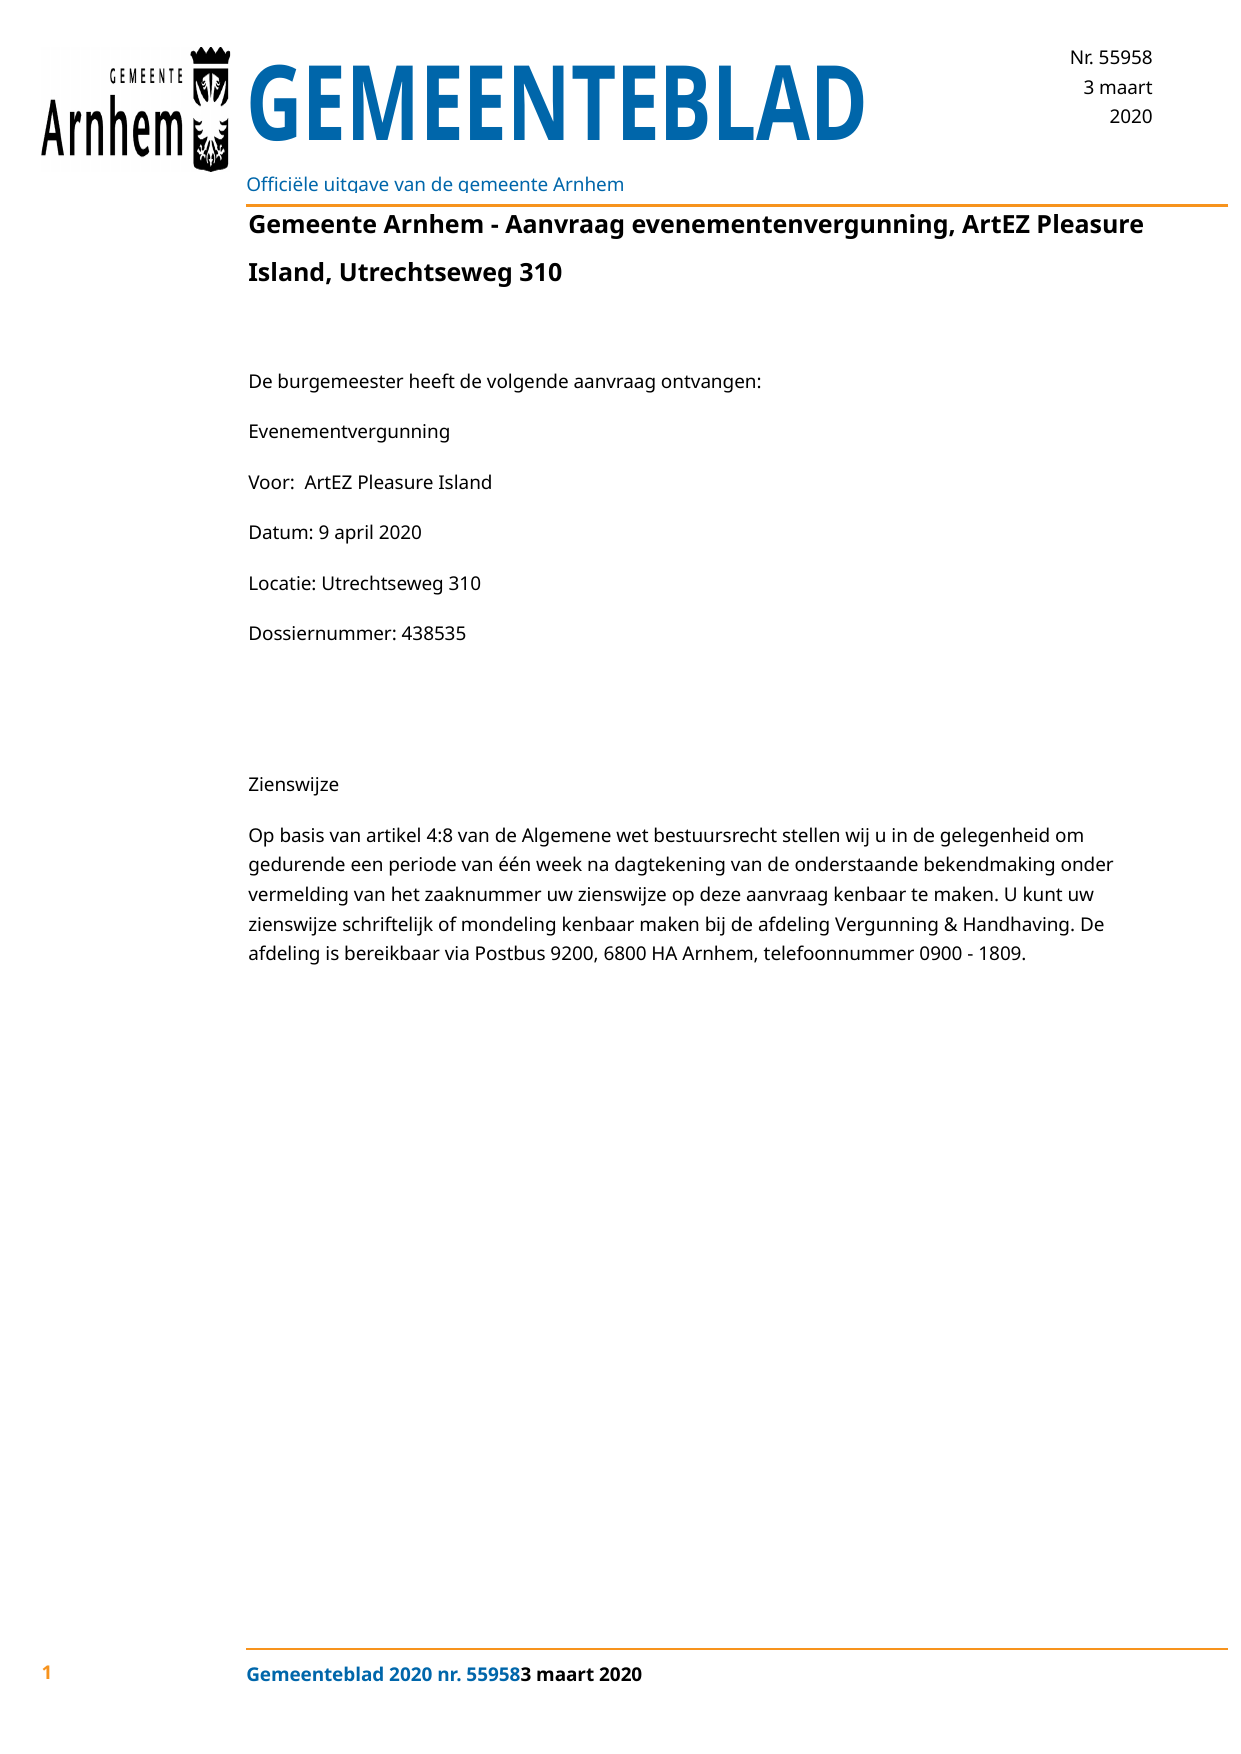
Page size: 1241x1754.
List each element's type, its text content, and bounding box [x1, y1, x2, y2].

text Dossiernummer: 438535 [248, 620, 1152, 646]
text Locatie: Utrechtseweg 310 [248, 570, 1152, 596]
text Evenementvergunning [248, 419, 1152, 444]
text Zienswijze [248, 772, 1152, 797]
text Datum: 9 april 2020 [248, 519, 1152, 545]
text Voor: ArtEZ Pleasure Island [248, 469, 1152, 495]
picture [41, 47, 231, 172]
text Gemeente Arnhem - Aanvraag evenementenvergunning, ArtEZ Pleasure Island, Utrechtseweg 310 [248, 207, 1152, 288]
text De burgemeester heeft de volgende aanvraag ontvangen: [248, 368, 1152, 394]
text Op basis van artikel 4:8 van de Algemene wet bestuursrecht stellen wij u in de gelegenheid om gedurende een periode van één week na dagtekening van de onderstaande bekendmaking onder vermelding van het zaaknummer uw zienswijze op deze aanvraag kenbaar te maken. U kunt uw zienswijze schriftelijk of mondeling kenbaar maken bij de afdeling Vergunning & Handhaving. De afdeling is bereikbaar via Postbus 9200, 6800 HA Arnhem, telefoonnummer 0900 - 1809. [248, 822, 1152, 966]
